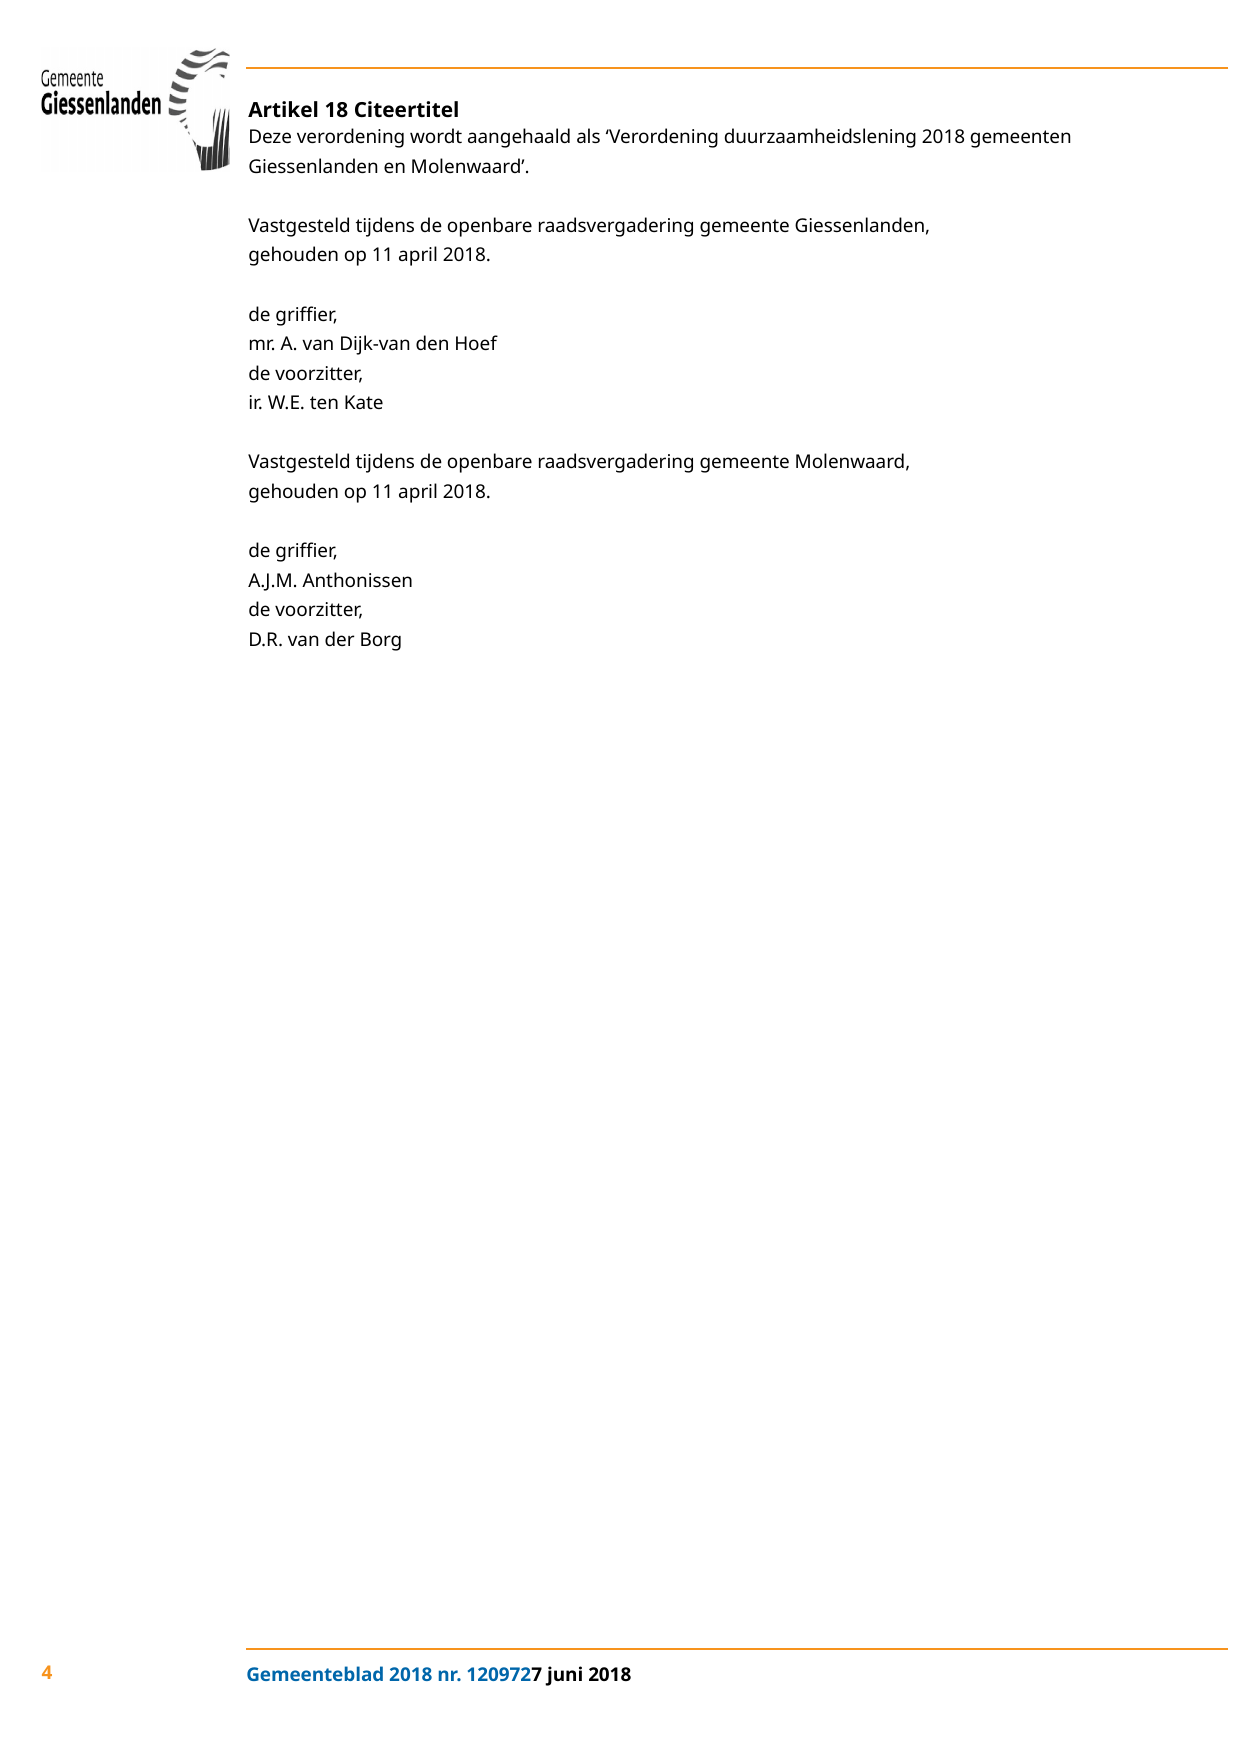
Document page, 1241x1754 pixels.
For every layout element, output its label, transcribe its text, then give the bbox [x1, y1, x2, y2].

text ir. W.E. ten Kate [248, 389, 1152, 415]
text Deze verordening wordt aangehaald als ‘Verordening duurzaamheidslening 2018 gemeenten Giessenlanden en Molenwaard’. [248, 123, 1152, 178]
text de griffier, [248, 537, 1152, 563]
text Artikel 18 Citeertitel [248, 95, 1152, 123]
picture [41, 47, 231, 172]
text D.R. van der Borg [248, 626, 1152, 652]
text de griffier, [248, 301, 1152, 326]
text gehouden op 11 april 2018. [248, 478, 1152, 504]
text de voorzitter, [248, 597, 1152, 622]
text mr. A. van Dijk-van den Hoef [248, 330, 1152, 356]
text Vastgesteld tijdens de openbare raadsvergadering gemeente Molenwaard, [248, 449, 1152, 474]
text de voorzitter, [248, 360, 1152, 386]
text A.J.M. Anthonissen [248, 567, 1152, 593]
text gehouden op 11 april 2018. [248, 242, 1152, 267]
text Vastgesteld tijdens de openbare raadsvergadering gemeente Giessenlanden, [248, 212, 1152, 238]
